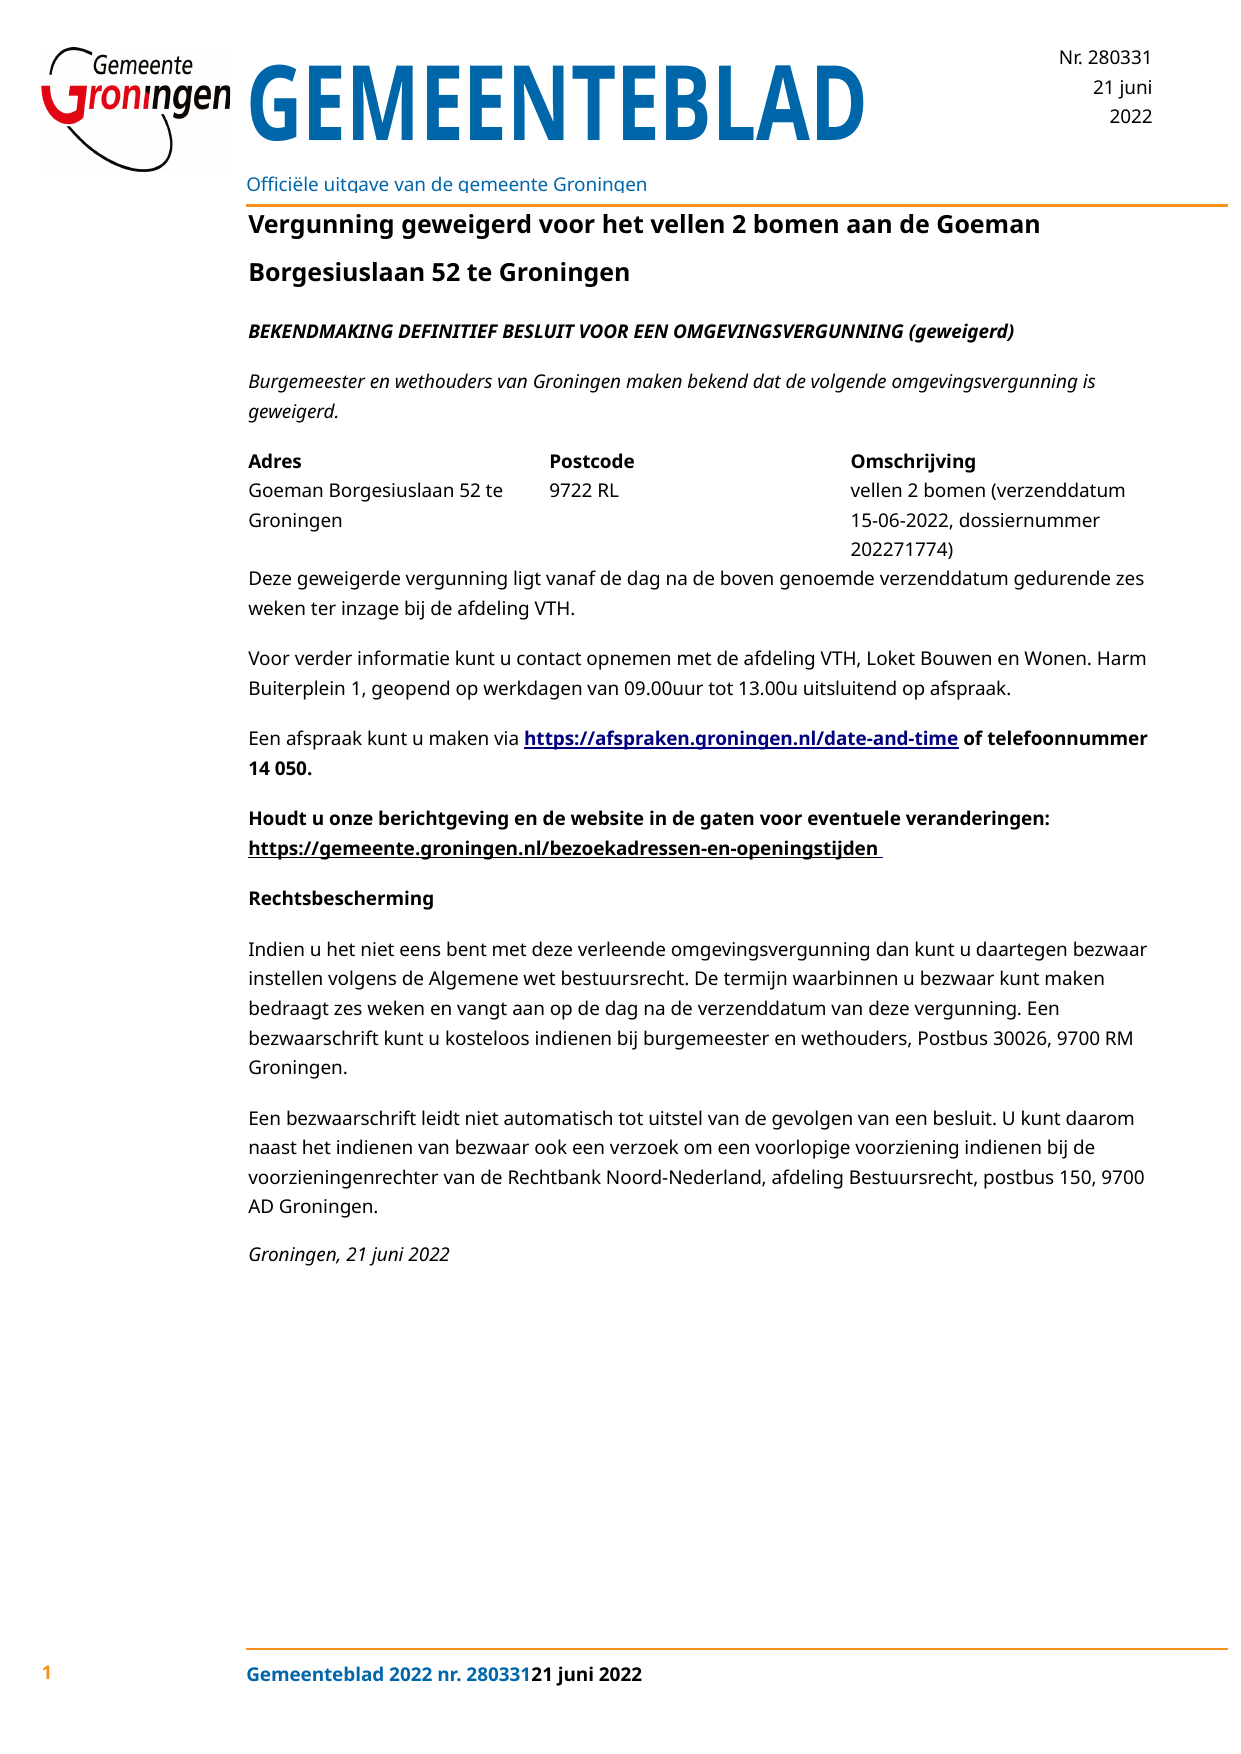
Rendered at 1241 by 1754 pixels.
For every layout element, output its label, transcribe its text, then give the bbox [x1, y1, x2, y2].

table_header Adres [248, 449, 549, 474]
text Burgemeester en wethouders van Groningen maken bekend dat de volgende omgevingsvergunning is geweigerd. [248, 368, 1152, 424]
text Rechtsbescherming [248, 886, 1152, 911]
table_header 9722 RL [549, 478, 850, 562]
table_header vellen 2 bomen (verzenddatum 15-06-2022, dossiernummer 202271774) [850, 478, 1152, 562]
text Een bezwaarschrift leidt niet automatisch tot uitstel van de gevolgen van een besluit. U kunt daarom naast het indienen van bezwaar ook een verzoek om een voorlopige voorziening indienen bij de voorzieningenrechter van de Rechtbank Noord-Nederland, afdeling Bestuursrecht, postbus 150, 9700 AD Groningen. [248, 1105, 1152, 1219]
text Indien u het niet eens bent met deze verleende omgevingsvergunning dan kunt u daartegen bezwaar instellen volgens de Algemene wet bestuursrecht. De termijn waarbinnen u bezwaar kunt maken bedraagt zes weken en vangt aan op de dag na de verzenddatum van deze vergunning. Een bezwaarschrift kunt u kosteloos indienen bij burgemeester en wethouders, Postbus 30026, 9700 RM Groningen. [248, 936, 1152, 1080]
picture [41, 47, 231, 172]
text Een afspraak kunt u maken via https://afspraken.groningen.nl/date-and-time of telefoonnummer 14 050. [248, 726, 1152, 781]
table_header Omschrijving [850, 449, 1152, 474]
text Deze geweigerde vergunning ligt vanaf de dag na de boven genoemde verzenddatum gedurende zes weken ter inzage bij de afdeling VTH. [248, 566, 1152, 621]
text Houdt u onze berichtgeving en de website in de gaten voor eventuele veranderingen: https://gemeente.groningen.nl/bezoekadressen-en-openingstijden [248, 806, 1152, 861]
text BEKENDMAKING DEFINITIEF BESLUIT VOOR EEN OMGEVINGSVERGUNNING (geweigerd) [248, 318, 1152, 344]
text Vergunning geweigerd voor het vellen 2 bomen aan de Goeman Borgesiuslaan 52 te Groningen [248, 207, 1152, 288]
text Groningen, 21 juni 2022 [248, 1241, 1152, 1267]
table_header Postcode [549, 449, 850, 474]
table_header Goeman Borgesiuslaan 52 te Groningen [248, 478, 549, 562]
text Voor verder informatie kunt u contact opnemen met de afdeling VTH, Loket Bouwen en Wonen. Harm Buiterplein 1, geopend op werkdagen van 09.00uur tot 13.00u uitsluitend op afspraak. [248, 646, 1152, 701]
